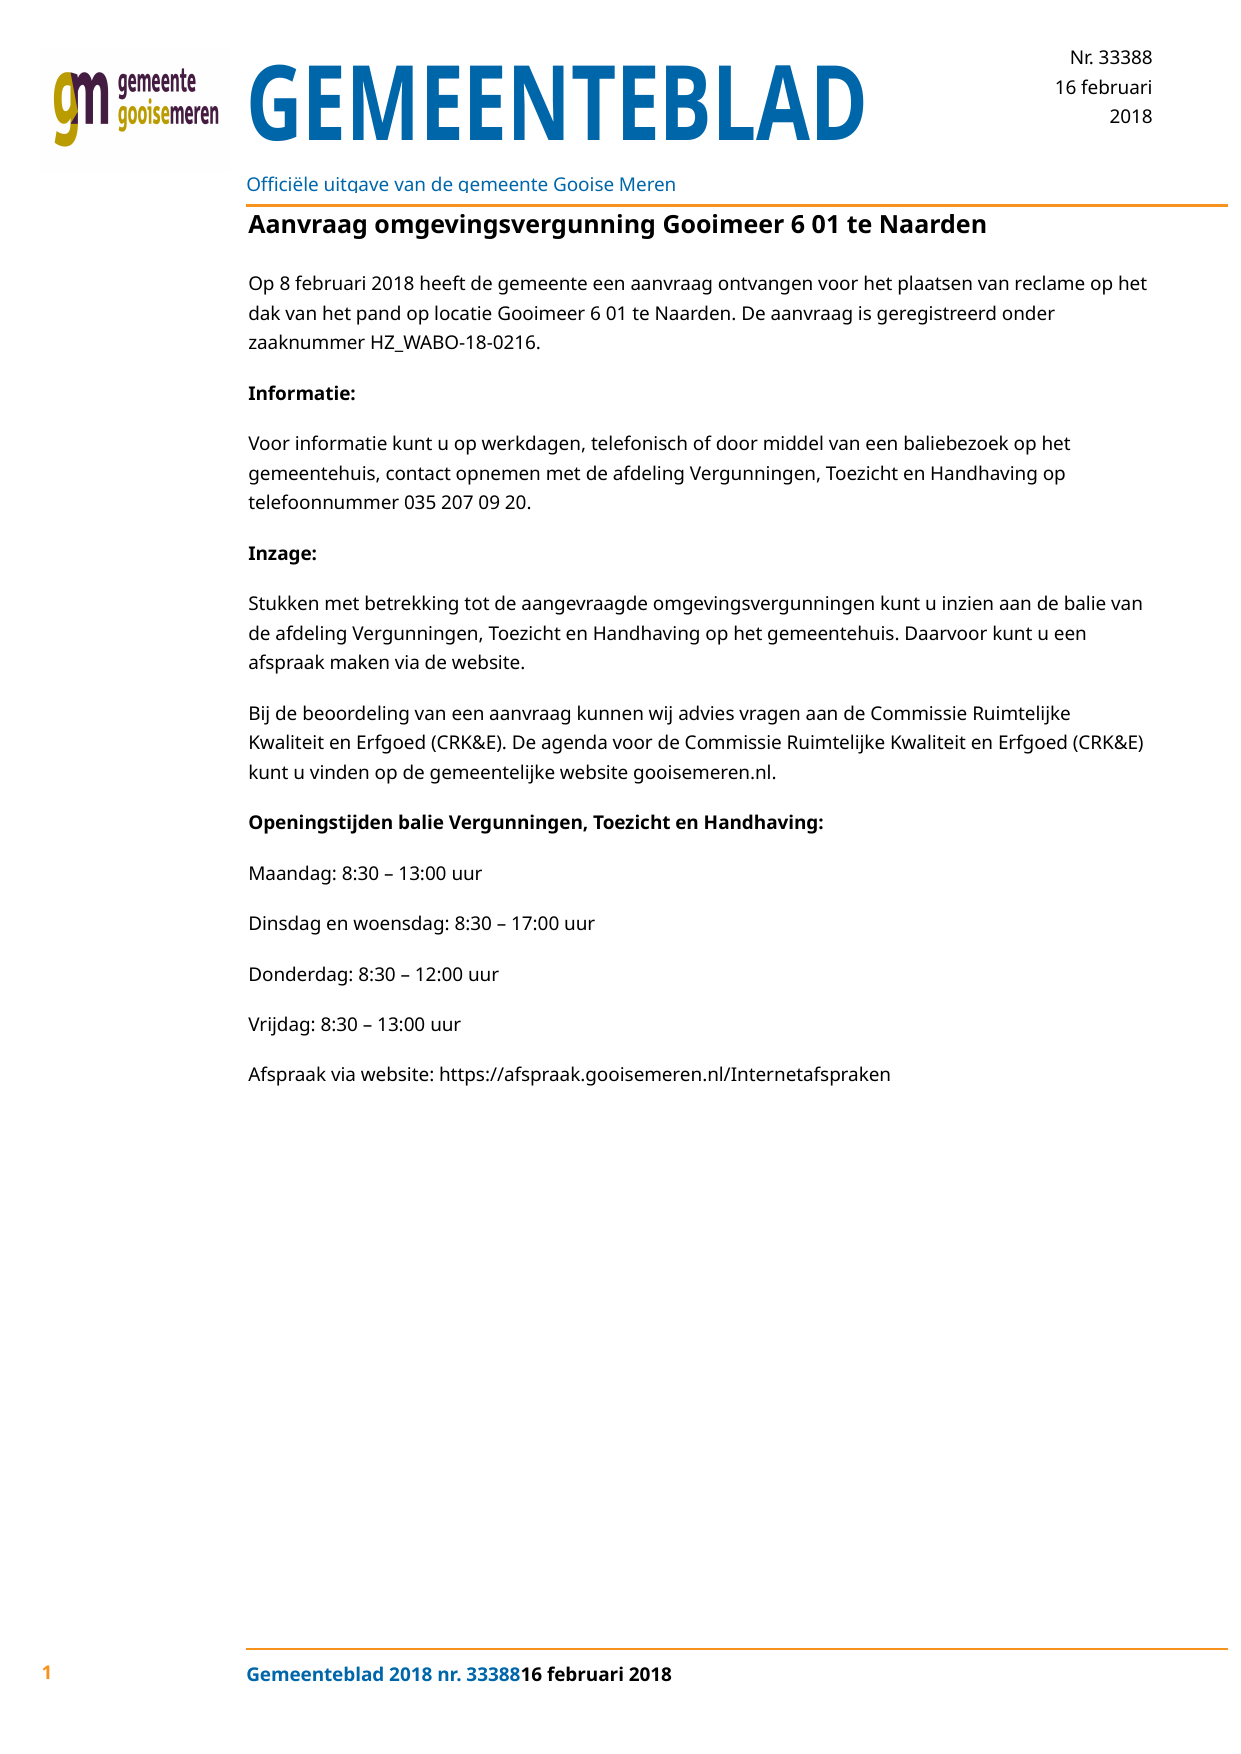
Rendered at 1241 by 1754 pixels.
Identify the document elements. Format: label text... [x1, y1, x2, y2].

text Aanvraag omgevingsvergunning Gooimeer 6 01 te Naarden [248, 207, 1152, 241]
text Voor informatie kunt u op werkdagen, telefonisch of door middel van een baliebezoek op het gemeentehuis, contact opnemen met de afdeling Vergunningen, Toezicht en Handhaving op telefoonnummer 035 207 09 20. [248, 430, 1152, 515]
text Op 8 februari 2018 heeft de gemeente een aanvraag ontvangen voor het plaatsen van reclame op het dak van het pand op locatie Gooimeer 6 01 te Naarden. De aanvraag is geregistreerd onder zaaknummer HZ_WABO-18-0216. [248, 270, 1152, 355]
text Afspraak via website: https://afspraak.gooisemeren.nl/Internetafspraken [248, 1062, 1152, 1087]
text Openingstijden balie Vergunningen, Toezicht en Handhaving: [248, 809, 1152, 835]
text Vrijdag: 8:30 – 13:00 uur [248, 1011, 1152, 1037]
text Informatie: [248, 380, 1152, 406]
text Maandag: 8:30 – 13:00 uur [248, 860, 1152, 886]
text Bij de beoordeling van een aanvraag kunnen wij advies vragen aan de Commissie Ruimtelijke Kwaliteit en Erfgoed (CRK&E). De agenda voor de Commissie Ruimtelijke Kwaliteit en Erfgoed (CRK&E) kunt u vinden op de gemeentelijke website gooisemeren.nl. [248, 700, 1152, 785]
text Donderdag: 8:30 – 12:00 uur [248, 961, 1152, 986]
picture [41, 47, 231, 172]
text Stukken met betrekking tot de aangevraagde omgevingsvergunningen kunt u inzien aan de balie van de afdeling Vergunningen, Toezicht en Handhaving op het gemeentehuis. Daarvoor kunt u een afspraak maken via de website. [248, 590, 1152, 675]
text Dinsdag en woensdag: 8:30 – 17:00 uur [248, 910, 1152, 936]
text Inzage: [248, 540, 1152, 566]
